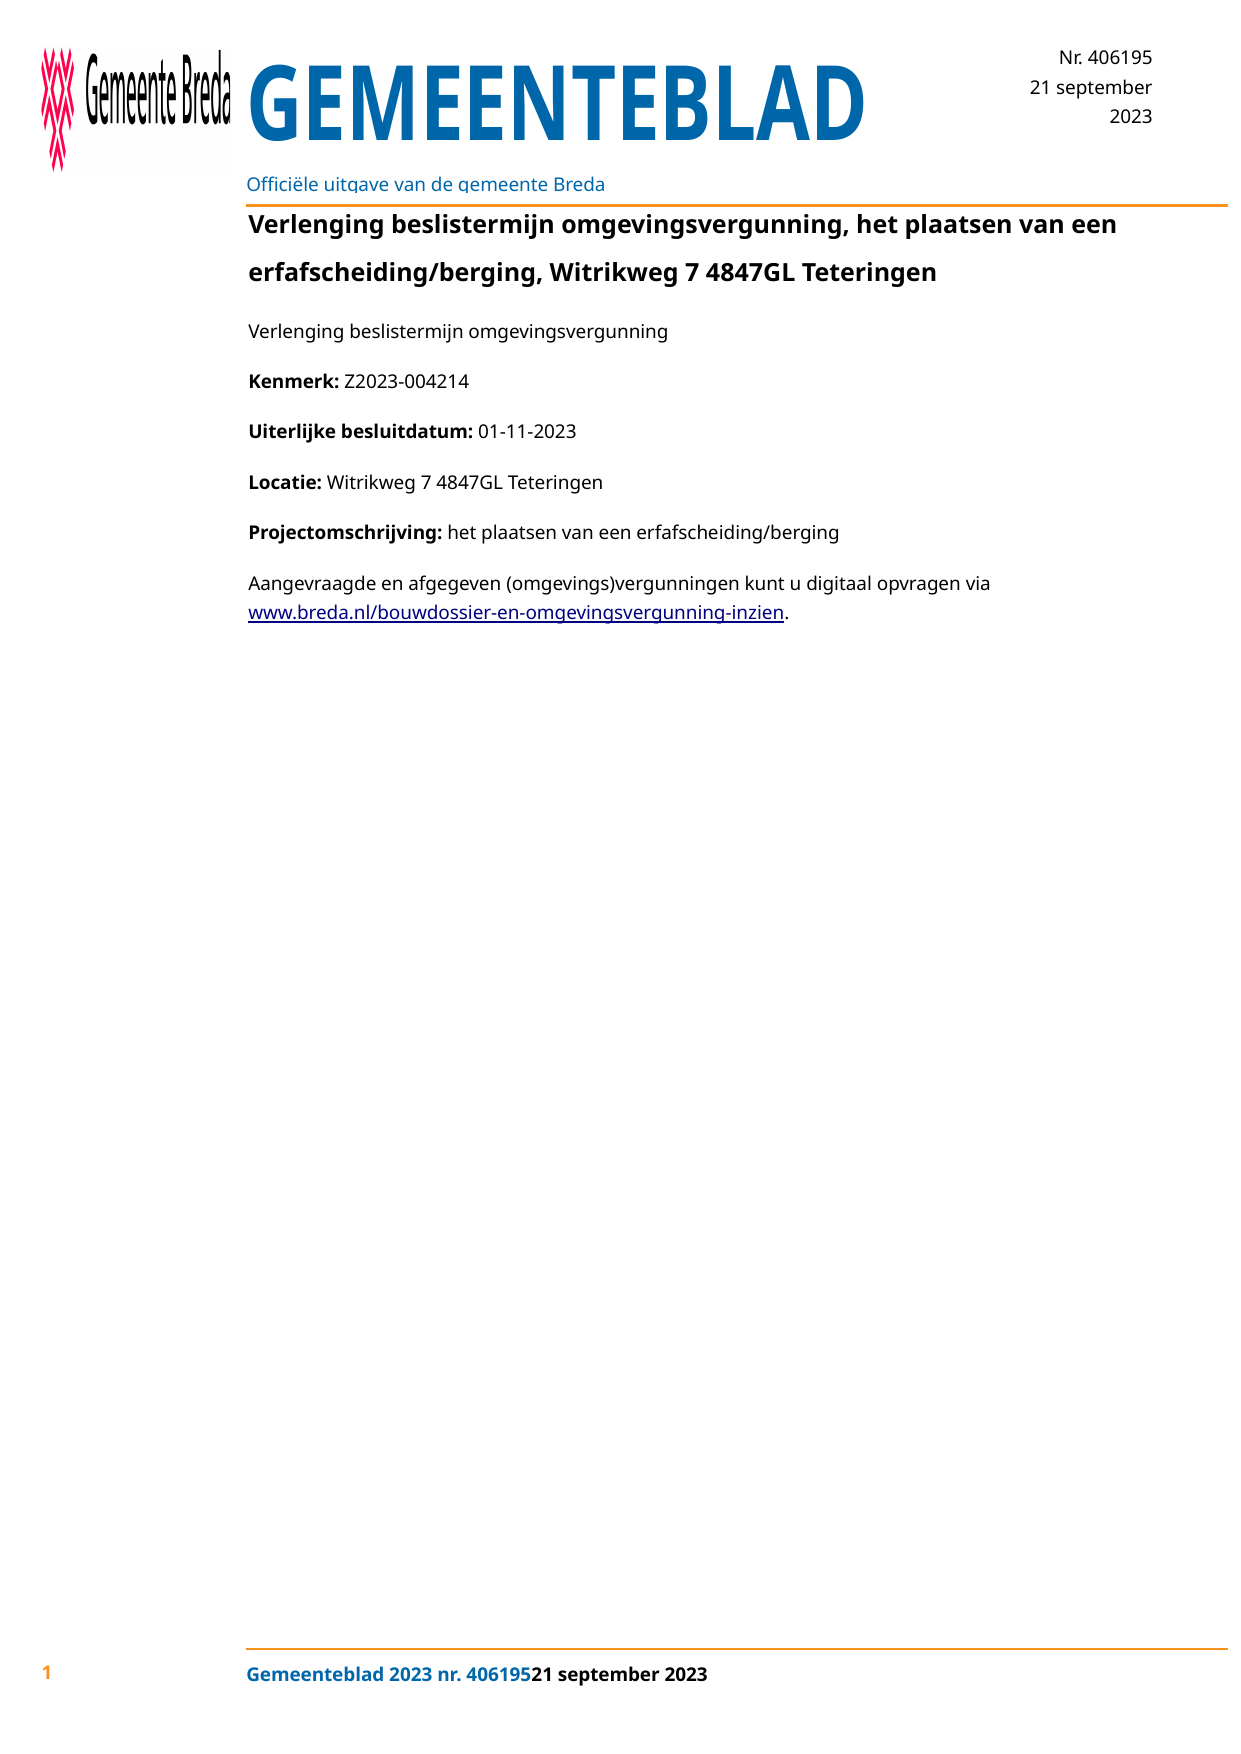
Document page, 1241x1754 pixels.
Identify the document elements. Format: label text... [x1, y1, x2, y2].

text Aangevraagde en afgegeven (omgevings)vergunningen kunt u digitaal opvragen via www.breda.nl/bouwdossier-en-omgevingsvergunning-inzien. [248, 570, 1152, 625]
text Verlenging beslistermijn omgevingsvergunning [248, 318, 1152, 344]
text Locatie: Witrikweg 7 4847GL Teteringen [248, 469, 1152, 495]
picture [41, 47, 231, 172]
text Verlenging beslistermijn omgevingsvergunning, het plaatsen van een erfafscheiding/berging, Witrikweg 7 4847GL Teteringen [248, 207, 1152, 288]
text Uiterlijke besluitdatum: 01-11-2023 [248, 419, 1152, 444]
text Projectomschrijving: het plaatsen van een erfafscheiding/berging [248, 519, 1152, 545]
text Kenmerk: Z2023-004214 [248, 368, 1152, 394]
